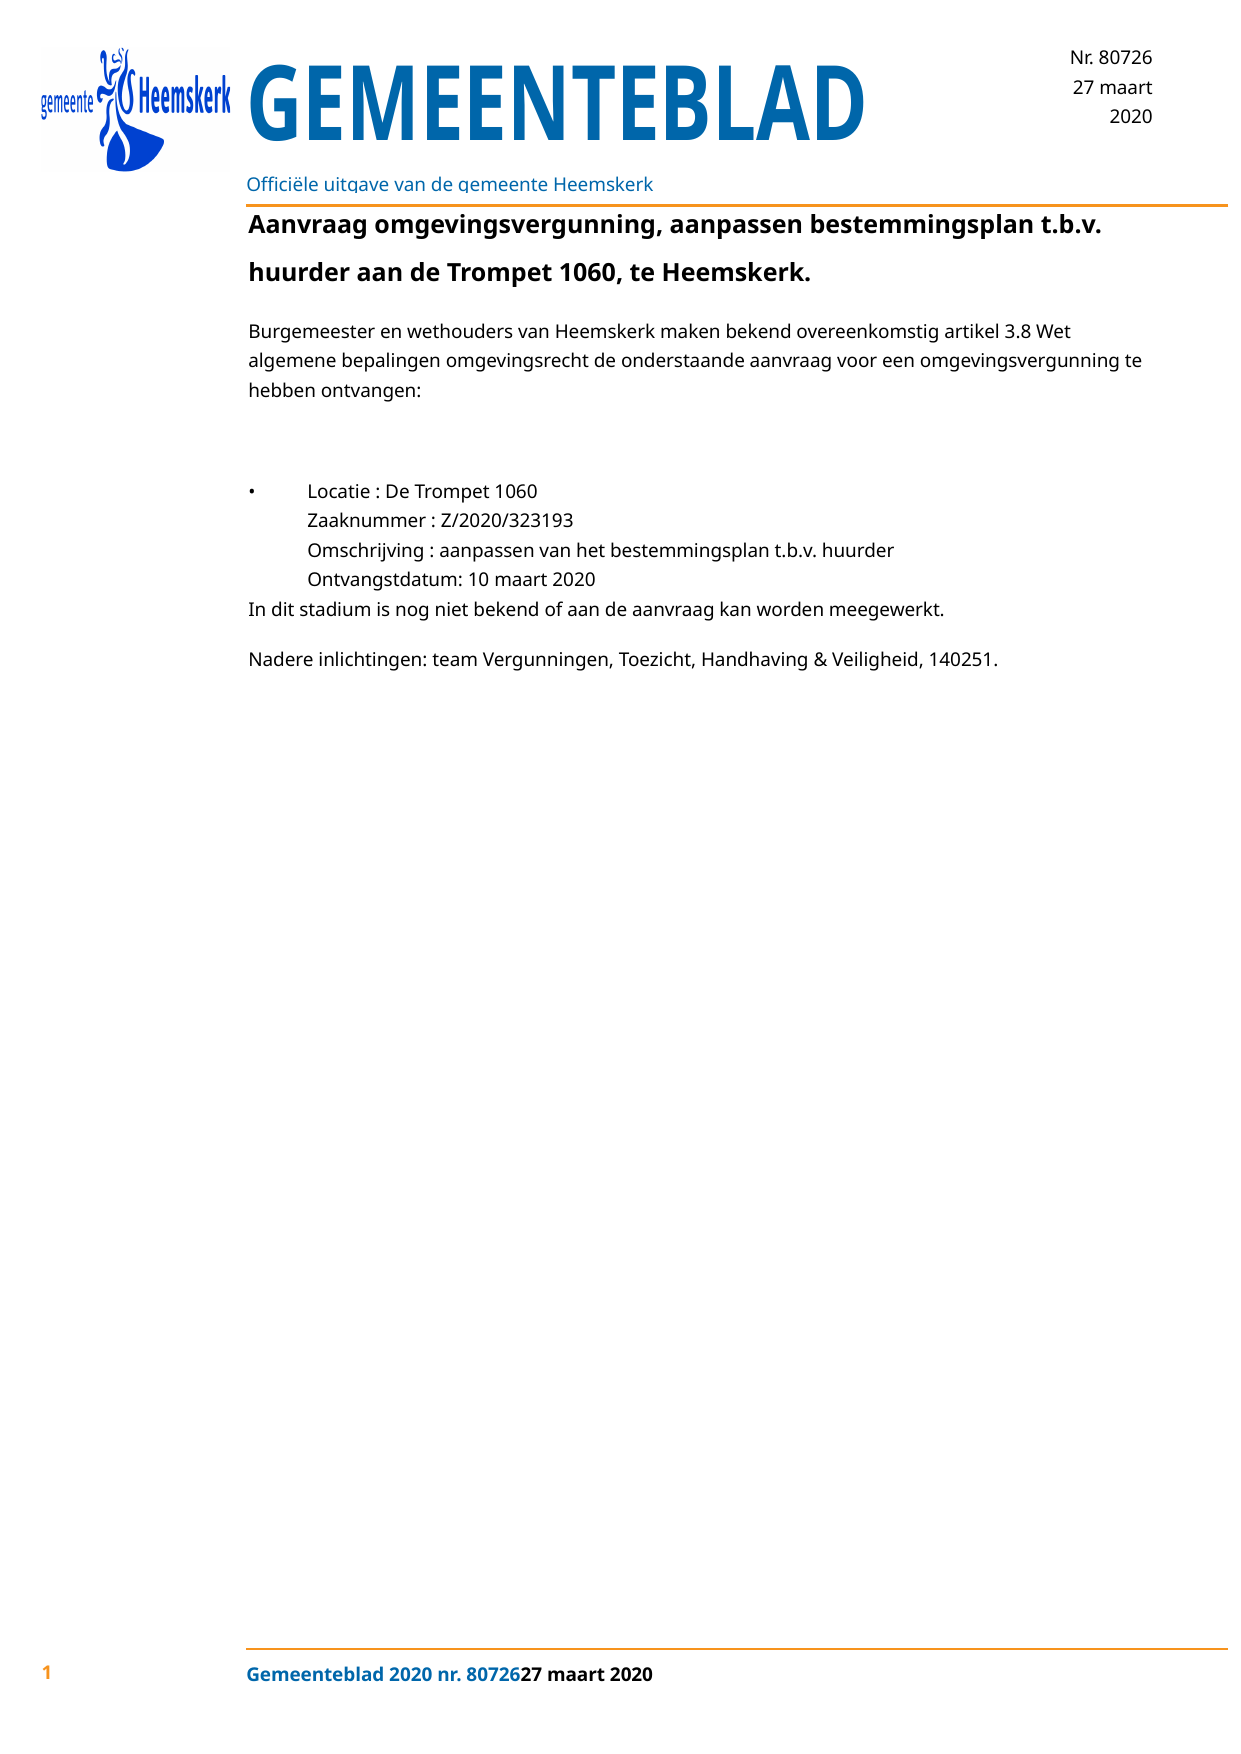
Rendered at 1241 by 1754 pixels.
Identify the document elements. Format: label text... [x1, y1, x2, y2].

list Locatie : De Trompet 1060 [248, 478, 1152, 504]
text Aanvraag omgevingsvergunning, aanpassen bestemmingsplan t.b.v. huurder aan de Trompet 1060, te Heemskerk. [248, 207, 1152, 288]
picture [41, 47, 231, 172]
text Burgemeester en wethouders van Heemskerk maken bekend overeenkomstig artikel 3.8 Wet algemene bepalingen omgevingsrecht de onderstaande aanvraag voor een omgevingsvergunning te hebben ontvangen: [248, 318, 1152, 403]
list Zaaknummer : Z/2020/323193 [248, 507, 1152, 533]
text Nadere inlichtingen: team Vergunningen, Toezicht, Handhaving & Veiligheid, 140251. [248, 647, 1152, 672]
text In dit stadium is nog niet bekend of aan de aanvraag kan worden meegewerkt. [248, 596, 1152, 622]
list Omschrijving : aanpassen van het bestemmingsplan t.b.v. huurder [248, 537, 1152, 563]
list Ontvangstdatum: 10 maart 2020 [248, 567, 1152, 592]
